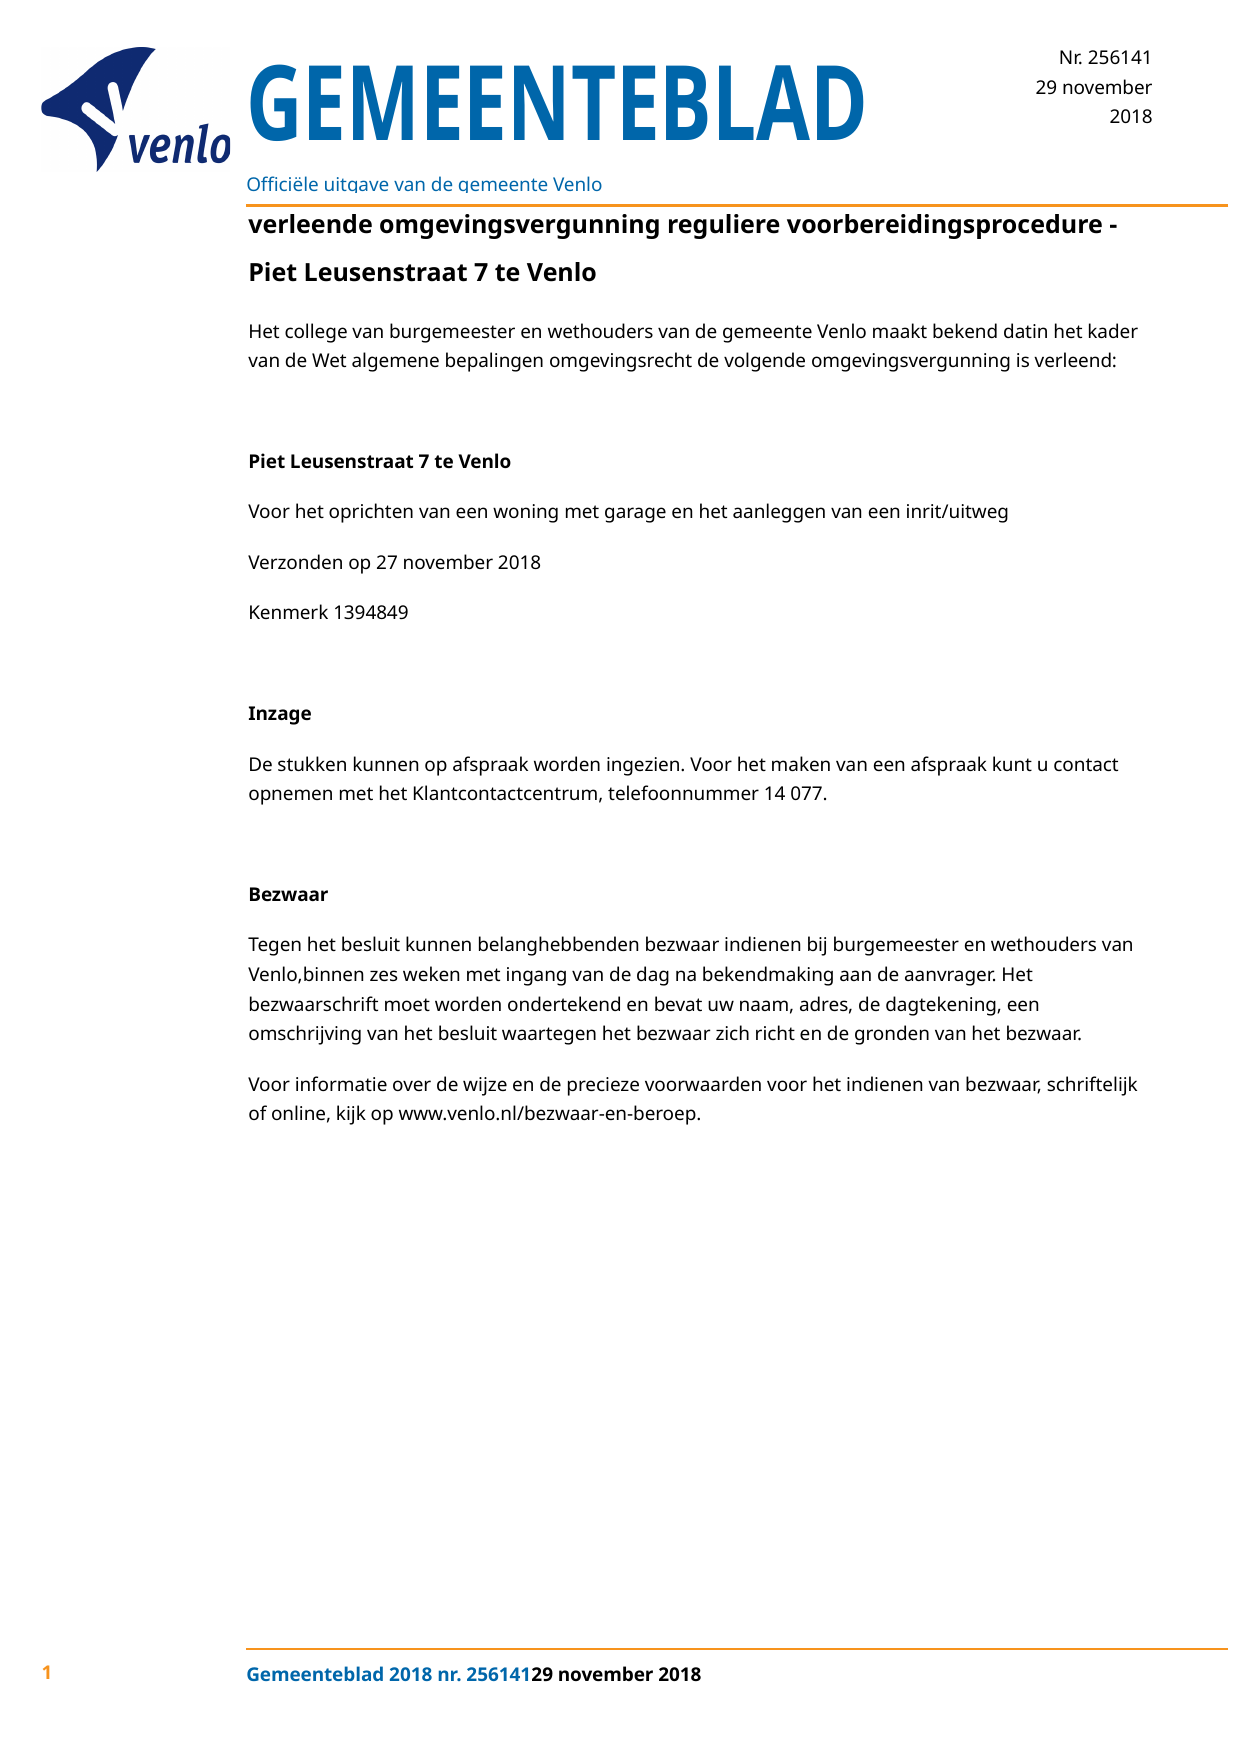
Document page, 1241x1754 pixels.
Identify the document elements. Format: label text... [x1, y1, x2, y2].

text Piet Leusenstraat 7 te Venlo [248, 448, 1152, 474]
text Bezwaar [248, 881, 1152, 907]
text Tegen het besluit kunnen belanghebbenden bezwaar indienen bij burgemeester en wethouders van Venlo,binnen zes weken met ingang van de dag na bekendmaking aan de aanvrager. Het bezwaarschrift moet worden ondertekend en bevat uw naam, adres, de dagtekening, een omschrijving van het besluit waartegen het bezwaar zich richt en de gronden van het bezwaar. [248, 932, 1152, 1046]
text Voor het oprichten van een woning met garage en het aanleggen van een inrit/uitweg [248, 499, 1152, 524]
text verleende omgevingsvergunning reguliere voorbereidingsprocedure - Piet Leusenstraat 7 te Venlo [248, 207, 1152, 288]
text Voor informatie over de wijze en de precieze voorwaarden voor het indienen van bezwaar, schriftelijk of online, kijk op www.venlo.nl/bezwaar-en-beroep. [248, 1071, 1152, 1126]
text Verzonden op 27 november 2018 [248, 549, 1152, 575]
text Kenmerk 1394849 [248, 599, 1152, 625]
text Het college van burgemeester en wethouders van de gemeente Venlo maakt bekend datin het kader van de Wet algemene bepalingen omgevingsrecht de volgende omgevingsvergunning is verleend: [248, 318, 1152, 373]
text De stukken kunnen op afspraak worden ingezien. Voor het maken van een afspraak kunt u contact opnemen met het Klantcontactcentrum, telefoonnummer 14 077. [248, 751, 1152, 806]
text Inzage [248, 700, 1152, 726]
picture [41, 47, 231, 172]
